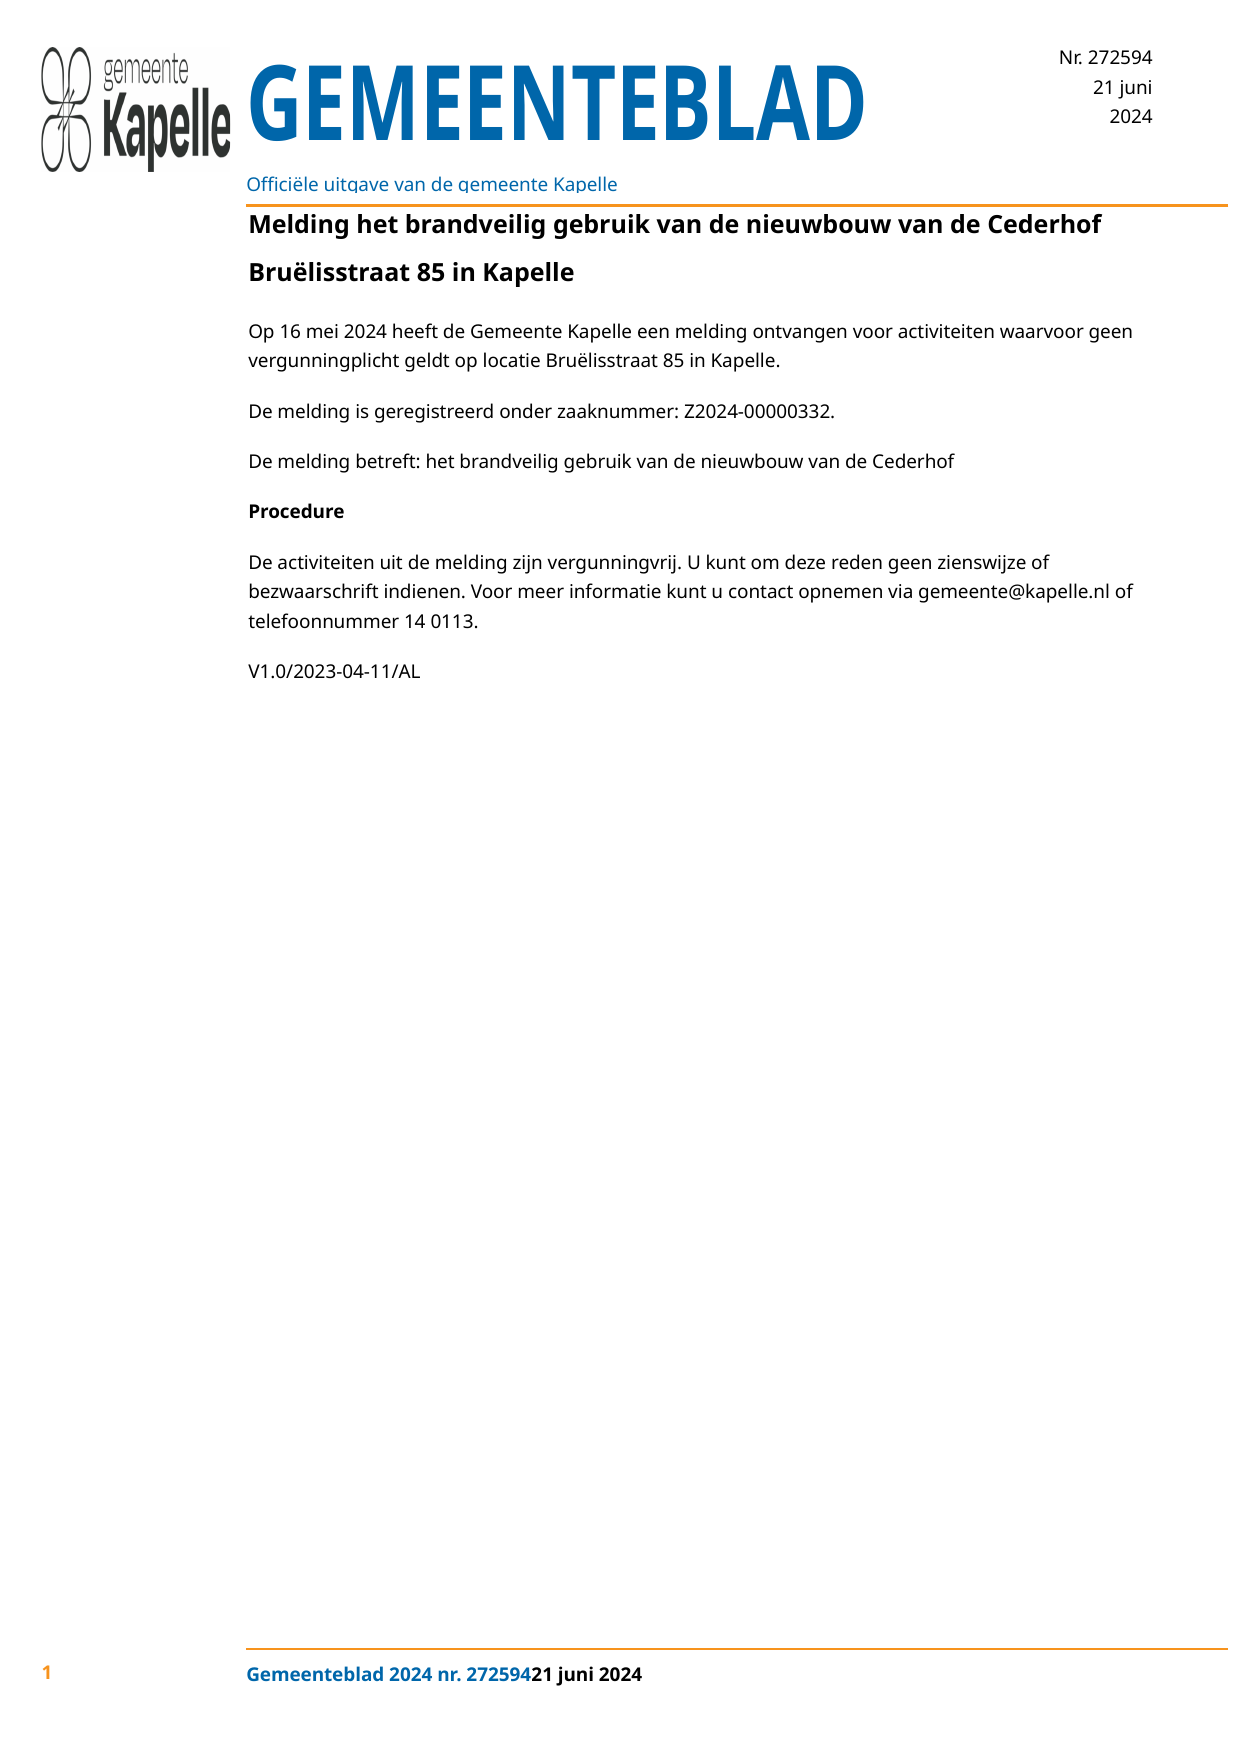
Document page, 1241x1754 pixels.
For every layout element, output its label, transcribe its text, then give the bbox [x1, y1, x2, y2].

text Melding het brandveilig gebruik van de nieuwbouw van de Cederhof Bruëlisstraat 85 in Kapelle [248, 207, 1152, 288]
text De melding is geregistreerd onder zaaknummer: Z2024-00000332. [248, 398, 1152, 424]
text De melding betreft: het brandveilig gebruik van de nieuwbouw van de Cederhof [248, 448, 1152, 474]
picture [41, 47, 231, 172]
text Procedure [248, 499, 1152, 524]
text De activiteiten uit de melding zijn vergunningvrij. U kunt om deze reden geen zienswijze of bezwaarschrift indienen. Voor meer informatie kunt u contact opnemen via gemeente@kapelle.nl of telefoonnummer 14 0113. [248, 549, 1152, 634]
text Op 16 mei 2024 heeft de Gemeente Kapelle een melding ontvangen voor activiteiten waarvoor geen vergunningplicht geldt op locatie Bruëlisstraat 85 in Kapelle. [248, 318, 1152, 373]
text V1.0/2023-04-11/AL [248, 659, 1152, 684]
